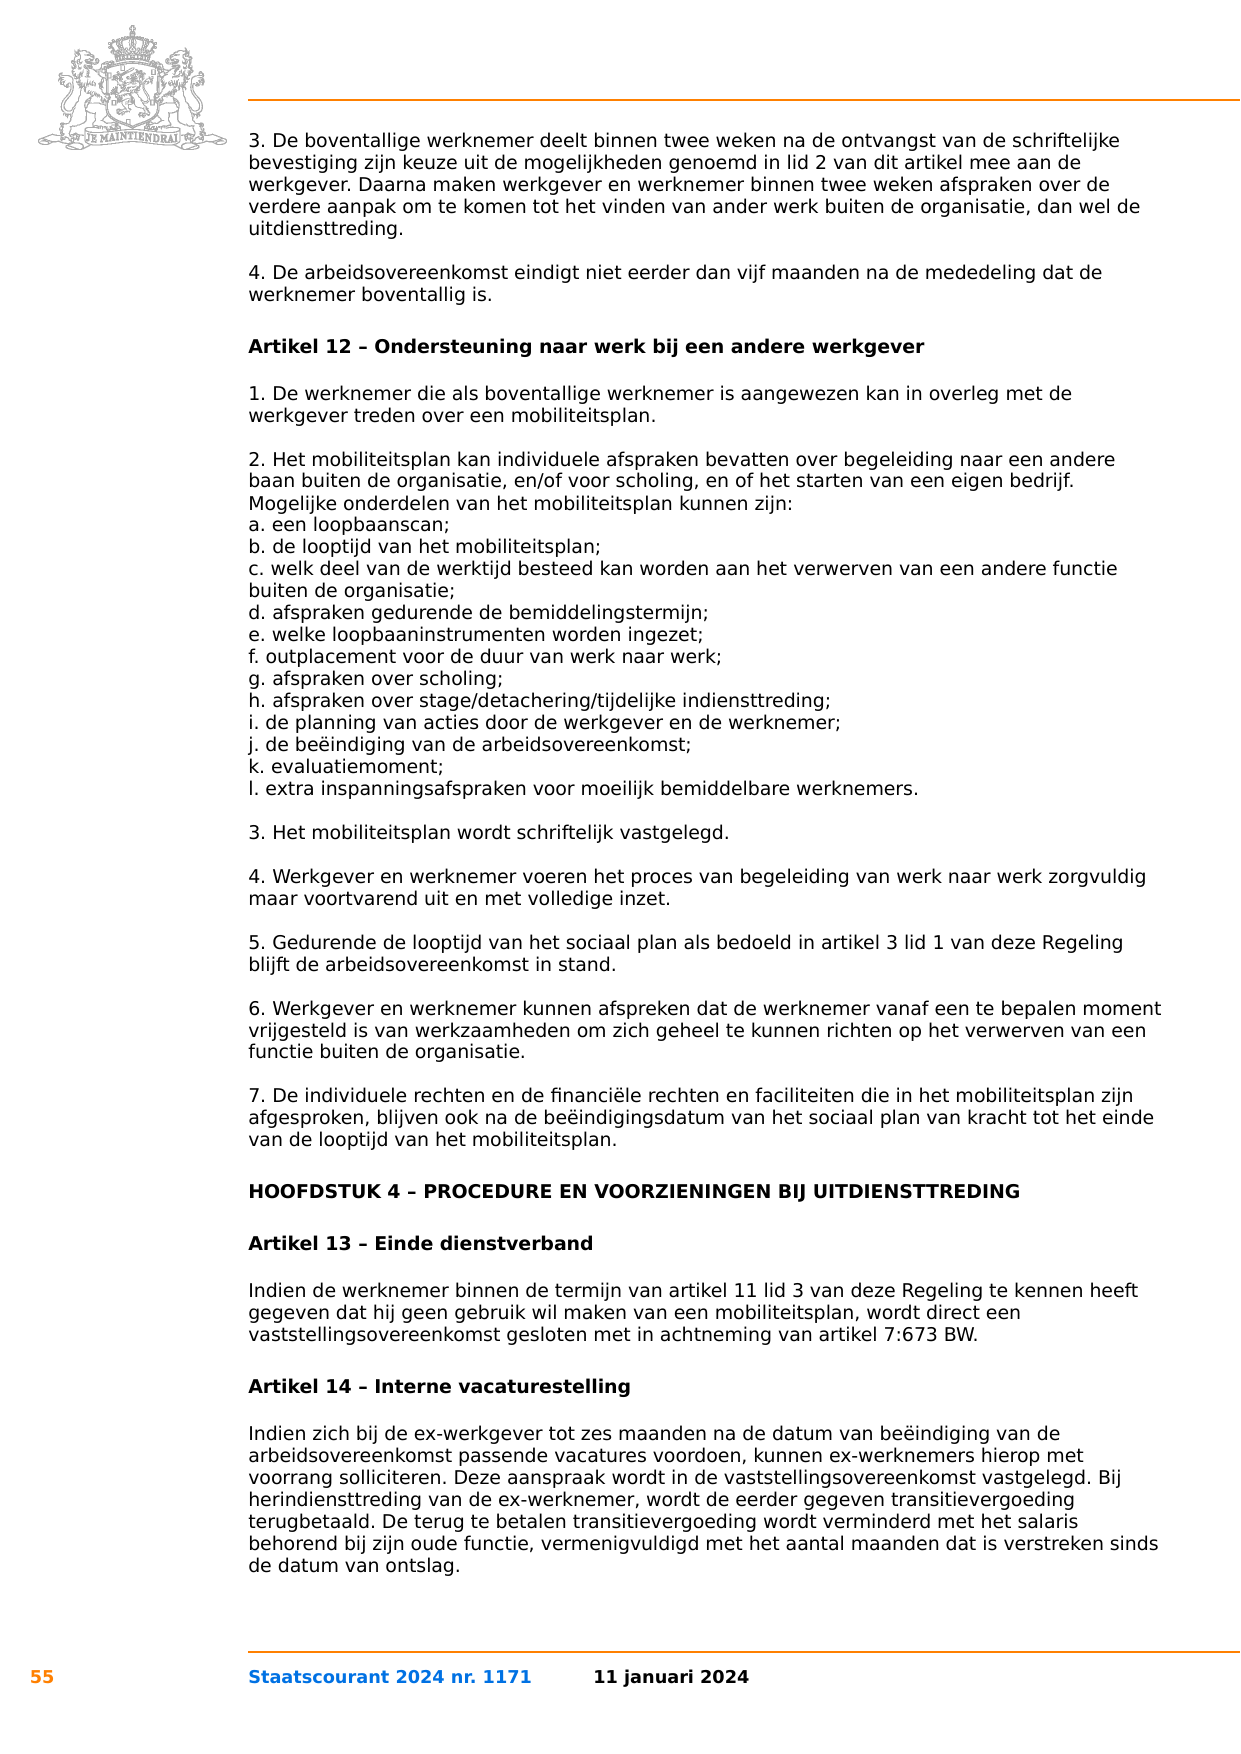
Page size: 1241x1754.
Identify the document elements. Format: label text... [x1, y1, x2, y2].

text h. afspraken over stage/detachering/tijdelijke indiensttreding; [248, 690, 1163, 712]
text Indien de werknemer binnen de termijn van artikel 11 lid 3 van deze Regeling te kennen heeft gegeven dat hij geen gebruik wil maken van een mobiliteitsplan, wordt direct een vaststellingsovereenkomst gesloten met in achtneming van artikel 7:673 BW. [248, 1280, 1163, 1346]
text l. extra inspanningsafspraken voor moeilijk bemiddelbare werknemers. [248, 778, 1163, 800]
text 5. Gedurende de looptijd van het sociaal plan als bedoeld in artikel 3 lid 1 van deze Regeling blijft de arbeidsovereenkomst in stand. [248, 932, 1163, 976]
text 3. Het mobiliteitsplan wordt schriftelijk vastgelegd. [248, 822, 1163, 844]
text 4. De arbeidsovereenkomst eindigt niet eerder dan vijf maanden na de mededeling dat de werknemer boventallig is. [248, 262, 1163, 306]
subtitle Artikel 12 – Ondersteuning naar werk bij een andere werkgever [248, 336, 1163, 358]
subtitle Artikel 14 – Interne vacaturestelling [248, 1376, 1163, 1398]
text j. de beëindiging van de arbeidsovereenkomst; [248, 734, 1163, 756]
text e. welke loopbaaninstrumenten worden ingezet; [248, 624, 1163, 646]
picture [38, 25, 227, 150]
text 4. Werkgever en werknemer voeren het proces van begeleiding van werk naar werk zorgvuldig maar voortvarend uit en met volledige inzet. [248, 866, 1163, 910]
text d. afspraken gedurende de bemiddelingstermijn; [248, 602, 1163, 624]
text c. welk deel van de werktijd besteed kan worden aan het verwerven van een andere functie buiten de organisatie; [248, 558, 1163, 602]
text a. een loopbaanscan; [248, 514, 1163, 536]
text g. afspraken over scholing; [248, 668, 1163, 690]
text k. evaluatiemoment; [248, 756, 1163, 778]
text 2. Het mobiliteitsplan kan individuele afspraken bevatten over begeleiding naar een andere baan buiten de organisatie, en/of voor scholing, en of het starten van een eigen bedrijf. [248, 448, 1163, 492]
subtitle Artikel 13 – Einde dienstverband [248, 1233, 1163, 1255]
text 7. De individuele rechten en de financiële rechten en faciliteiten die in het mobiliteitsplan zijn afgesproken, blijven ook na de beëindigingsdatum van het sociaal plan van kracht tot het einde van de looptijd van het mobiliteitsplan. [248, 1085, 1163, 1151]
text Indien zich bij de ex-werkgever tot zes maanden na de datum van beëindiging van de arbeidsovereenkomst passende vacatures voordoen, kunnen ex-werknemers hierop met voorrang solliciteren. Deze aanspraak wordt in de vaststellingsovereenkomst vastgelegd. Bij herindiensttreding van de ex-werknemer, wordt de eerder gegeven transitievergoeding terugbetaald. De terug te betalen transitievergoeding wordt verminderd met het salaris behorend bij zijn oude functie, vermenigvuldigd met het aantal maanden dat is verstreken sinds de datum van ontslag. [248, 1423, 1163, 1577]
text 3. De boventallige werknemer deelt binnen twee weken na de ontvangst van de schriftelijke bevestiging zijn keuze uit de mogelijkheden genoemd in lid 2 van dit artikel mee aan de werkgever. Daarna maken werkgever en werknemer binnen twee weken afspraken over de verdere aanpak om te komen tot het vinden van ander werk buiten de organisatie, dan wel de uitdiensttreding. [248, 130, 1163, 240]
text b. de looptijd van het mobiliteitsplan; [248, 536, 1163, 558]
subtitle HOOFDSTUK 4 – PROCEDURE EN VOORZIENINGEN BIJ UITDIENSTTREDING [248, 1181, 1163, 1203]
text 6. Werkgever en werknemer kunnen afspreken dat de werknemer vanaf een te bepalen moment vrijgesteld is van werkzaamheden om zich geheel te kunnen richten op het verwerven van een functie buiten de organisatie. [248, 997, 1163, 1063]
text f. outplacement voor de duur van werk naar werk; [248, 646, 1163, 668]
text 1. De werknemer die als boventallige werknemer is aangewezen kan in overleg met de werkgever treden over een mobiliteitsplan. [248, 383, 1163, 427]
text Mogelijke onderdelen van het mobiliteitsplan kunnen zijn: [248, 492, 1163, 514]
text i. de planning van acties door de werkgever en de werknemer; [248, 712, 1163, 734]
